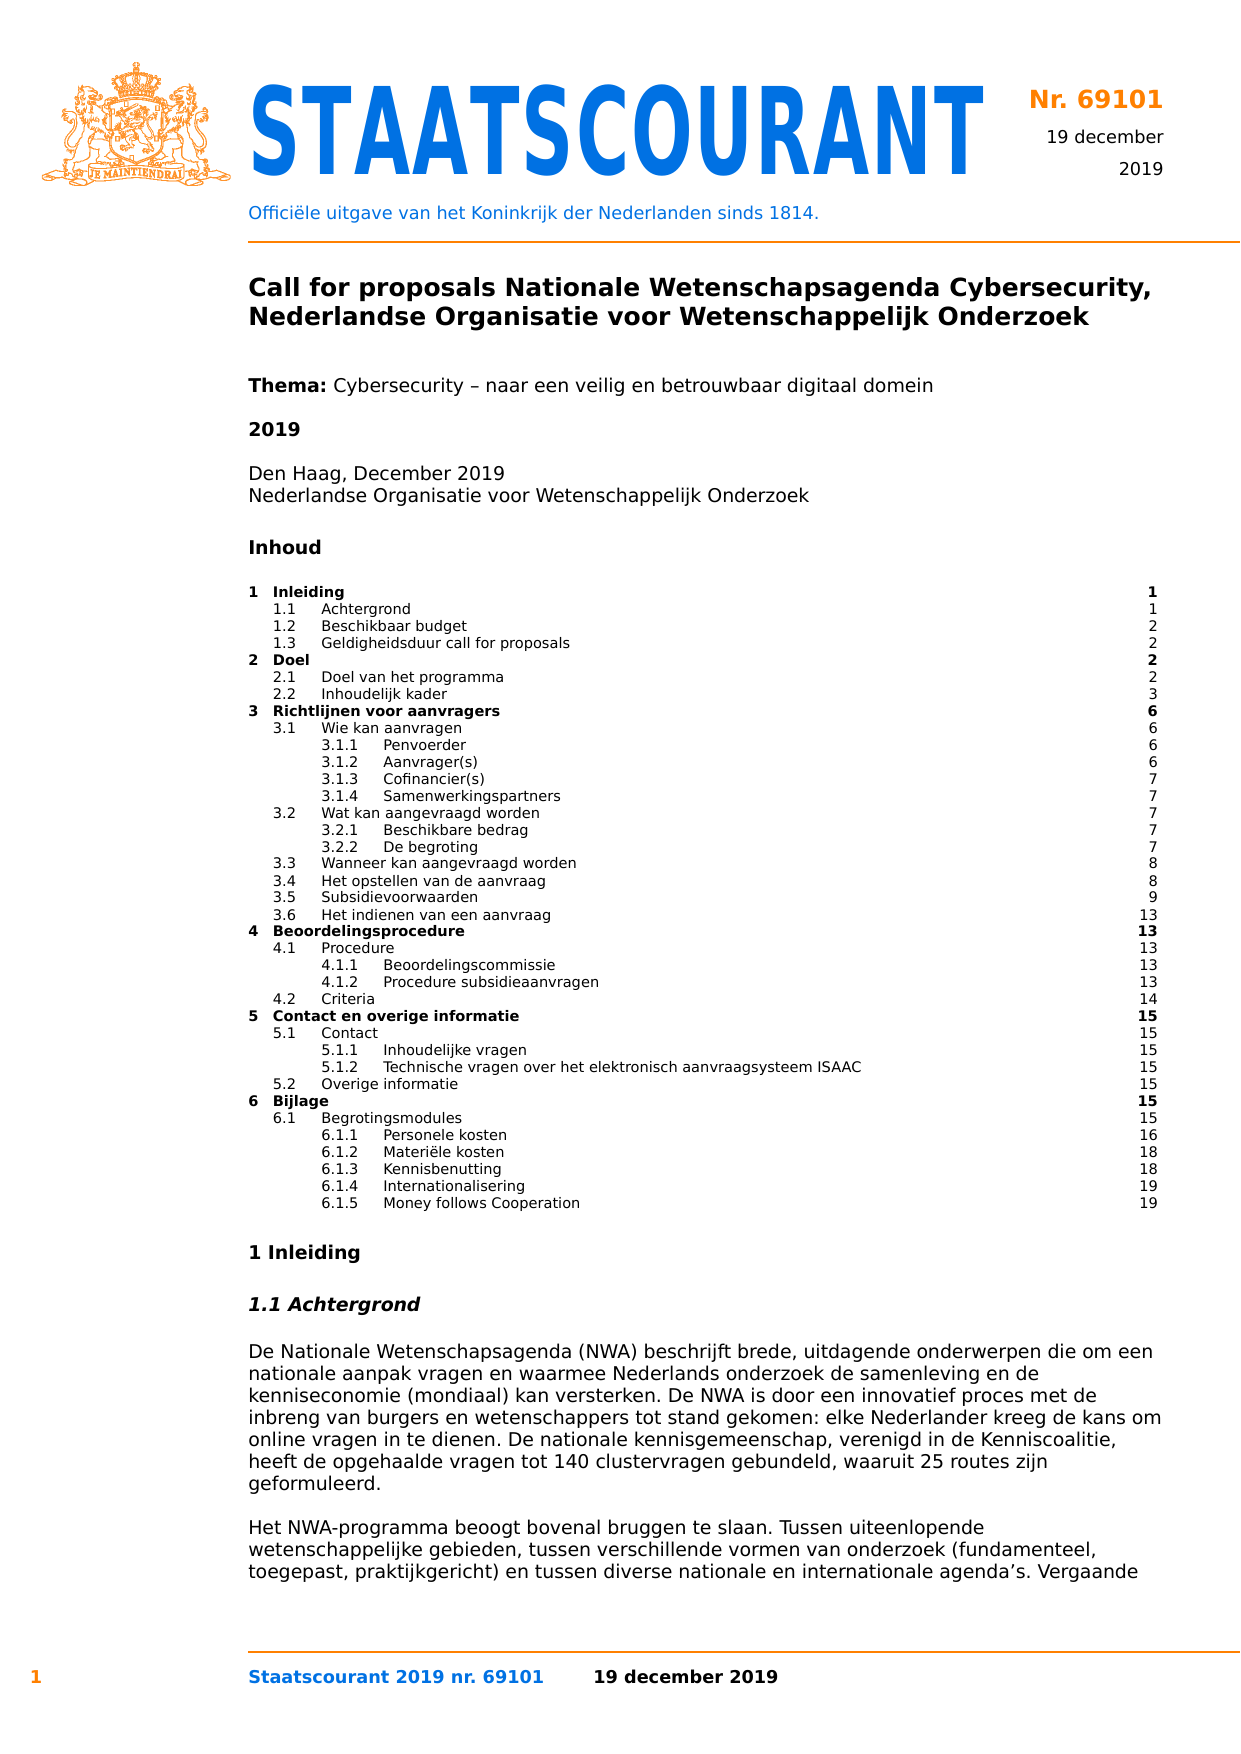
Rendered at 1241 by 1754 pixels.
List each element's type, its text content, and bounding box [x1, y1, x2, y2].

table_cell 6.1.5 [315, 1195, 377, 1212]
table_cell 13 [1077, 974, 1163, 991]
table_cell 2 [1077, 635, 1163, 652]
table_cell 3.2 [267, 805, 315, 821]
table_header 1 [1077, 584, 1163, 601]
table_cell 6.1.1 [315, 1127, 377, 1144]
table_cell 3.3 [267, 855, 315, 872]
table_cell 3.2.2 [315, 839, 377, 855]
subtitle 1.1 Achtergrond [248, 1294, 1163, 1316]
table_cell [267, 957, 315, 974]
table_cell Begrotingsmodules [315, 1110, 1077, 1127]
table_cell 18 [1077, 1161, 1163, 1178]
table_cell 19 [1077, 1178, 1163, 1195]
table_cell [248, 1127, 267, 1144]
table_cell 14 [1077, 991, 1163, 1008]
text 2019 [248, 419, 1163, 441]
table_cell Richtlijnen voor aanvragers [267, 703, 1077, 719]
table_cell 5.2 [267, 1076, 315, 1093]
table_cell Doel van het programma [315, 669, 1077, 686]
table_cell [267, 1195, 315, 1212]
table_cell [248, 1059, 267, 1076]
table_cell Inhoudelijke vragen [377, 1042, 1077, 1059]
table_cell 2.1 [267, 669, 315, 686]
table_cell Internationalisering [377, 1178, 1077, 1195]
table_cell 6 [248, 1093, 267, 1110]
table_cell [248, 737, 267, 753]
table_cell [248, 1025, 267, 1042]
table_cell [248, 991, 267, 1008]
table_cell 4 [248, 923, 267, 940]
table_cell Wat kan aangevraagd worden [315, 805, 1077, 821]
table_cell 15 [1077, 1025, 1163, 1042]
table_cell [267, 1161, 315, 1178]
table_cell Procedure subsidieaanvragen [377, 974, 1077, 991]
table_cell 3.6 [267, 906, 315, 923]
table_cell 1.3 [267, 635, 315, 652]
table_cell 3.1 [267, 720, 315, 737]
table_cell Wanneer kan aangevraagd worden [315, 855, 1077, 872]
table_cell Contact en overige informatie [267, 1008, 1077, 1025]
table_cell 3.4 [267, 873, 315, 889]
table_cell 5.1.2 [315, 1059, 377, 1076]
table_cell 6 [1077, 703, 1163, 719]
table_cell 7 [1077, 839, 1163, 855]
table_header [25, 62, 248, 241]
table_cell Beoordelingscommissie [377, 957, 1077, 974]
table_cell 2.2 [267, 686, 315, 703]
table_cell Personele kosten [377, 1127, 1077, 1144]
table_cell 1.1 [267, 601, 315, 618]
table_cell 19 [1077, 1195, 1163, 1212]
table_cell [248, 957, 267, 974]
table_cell 1 [1077, 601, 1163, 618]
table_cell 6.1.4 [315, 1178, 377, 1195]
table_cell [267, 821, 315, 838]
text De Nationale Wetenschapsagenda (NWA) beschrijft brede, uitdagende onderwerpen die om een nationale aanpak vragen en waarmee Nederlands onderzoek de samenleving en de kenniseconomie (mondiaal) kan versterken. De NWA is door een innovatief proces met de inbreng van burgers en wetenschappers tot stand gekomen: elke Nederlander kreeg de kans om online vragen in te dienen. De nationale kennisgemeenschap, verenigd in de Kenniscoalitie, heeft de opgehaalde vragen tot 140 clustervragen gebundeld, waaruit 25 routes zijn geformuleerd. [248, 1341, 1163, 1495]
subtitle 1 Inleiding [248, 1242, 1163, 1264]
table_cell Beschikbaar budget [315, 618, 1077, 635]
table_cell Achtergrond [315, 601, 1077, 618]
table_cell 4.1 [267, 940, 315, 957]
table_cell Wie kan aanvragen [315, 720, 1077, 737]
table_cell 4.1.2 [315, 974, 377, 991]
table_cell [248, 1110, 267, 1127]
table_cell [267, 1059, 315, 1076]
table_cell 3 [248, 703, 267, 719]
table_cell 3.1.4 [315, 788, 377, 804]
picture [41, 62, 231, 186]
table_cell [248, 601, 267, 618]
table_cell Inhoudelijk kader [315, 686, 1077, 703]
table_cell [248, 889, 267, 906]
table_cell 3.5 [267, 889, 315, 906]
table_cell 2019 [998, 153, 1240, 203]
table_cell 15 [1077, 1093, 1163, 1110]
table_cell [248, 635, 267, 652]
table_cell Overige informatie [315, 1076, 1077, 1093]
subtitle Call for proposals Nationale Wetenschapsagenda Cybersecurity, Nederlandse Organisatie voor Wetenschappelijk Onderzoek [248, 273, 1163, 331]
table_cell Materiële kosten [377, 1144, 1077, 1161]
table_cell 4.1.1 [315, 957, 377, 974]
table_cell 15 [1077, 1059, 1163, 1076]
table_cell Samenwerkingspartners [377, 788, 1077, 804]
table_cell [267, 1042, 315, 1059]
table_cell 3.1.1 [315, 737, 377, 753]
table_cell [267, 839, 315, 855]
table_cell [267, 1178, 315, 1195]
table_cell [267, 754, 315, 771]
table_header 1 [248, 584, 267, 601]
table_cell [267, 974, 315, 991]
table_cell 8 [1077, 855, 1163, 872]
table_cell Officiële uitgave van het Koninkrijk der Nederlanden sinds 1814. [248, 203, 1240, 241]
table_cell 3.2.1 [315, 821, 377, 838]
table_cell 5 [248, 1008, 267, 1025]
table_cell Contact [315, 1025, 1077, 1042]
table_cell [248, 805, 267, 821]
table_cell [248, 974, 267, 991]
table_cell De begroting [377, 839, 1077, 855]
table_cell [248, 821, 267, 838]
table_cell Penvoerder [377, 737, 1077, 753]
table_cell [248, 618, 267, 635]
table_cell Het indienen van een aanvraag [315, 906, 1077, 923]
table_cell 7 [1077, 788, 1163, 804]
table_cell 8 [1077, 873, 1163, 889]
table_cell [248, 855, 267, 872]
text Thema: Cybersecurity – naar een veilig en betrouwbaar digitaal domein [248, 375, 1163, 397]
table_cell [248, 906, 267, 923]
table_cell [267, 771, 315, 787]
table_cell Procedure [315, 940, 1077, 957]
table_cell [248, 1042, 267, 1059]
table_cell Technische vragen over het elektronisch aanvraagsysteem ISAAC [377, 1059, 1077, 1076]
table_cell 5.1.1 [315, 1042, 377, 1059]
table_cell Cofinancier(s) [377, 771, 1077, 787]
table_cell [248, 839, 267, 855]
table_cell Aanvrager(s) [377, 754, 1077, 771]
table_cell [248, 1161, 267, 1178]
table_cell [248, 873, 267, 889]
table_cell 7 [1077, 771, 1163, 787]
text Den Haag, December 2019 [248, 463, 1163, 485]
table_cell 19 december [998, 121, 1240, 153]
table_header STAATSCOURANT [248, 62, 998, 203]
table_cell [267, 1127, 315, 1144]
subtitle Inhoud [248, 537, 1163, 559]
table_cell [248, 754, 267, 771]
table_cell Criteria [315, 991, 1077, 1008]
table_cell 1.2 [267, 618, 315, 635]
table_cell 13 [1077, 923, 1163, 940]
table_cell 6.1.2 [315, 1144, 377, 1161]
table_cell 6.1.3 [315, 1161, 377, 1178]
table_header Inleiding [267, 584, 1077, 601]
table_cell 4.2 [267, 991, 315, 1008]
table_cell 2 [248, 652, 267, 669]
table_header Nr. 69101 [998, 62, 1240, 121]
text Nederlandse Organisatie voor Wetenschappelijk Onderzoek [248, 485, 1163, 507]
table_cell 3 [1077, 686, 1163, 703]
table_cell 18 [1077, 1144, 1163, 1161]
table_cell 7 [1077, 821, 1163, 838]
table_cell 6.1 [267, 1110, 315, 1127]
table_cell [267, 788, 315, 804]
table_cell [248, 1178, 267, 1195]
text Het NWA-programma beoogt bovenal bruggen te slaan. Tussen uiteenlopende wetenschappelijke gebieden, tussen verschillende vormen van onderzoek (fundamenteel, toegepast, praktijkgericht) en tussen diverse nationale en internationale agenda’s. Vergaande [248, 1517, 1163, 1583]
table_cell Bijlage [267, 1093, 1077, 1110]
table_cell [248, 1076, 267, 1093]
table_cell Beschikbare bedrag [377, 821, 1077, 838]
table_cell 6 [1077, 720, 1163, 737]
table_cell 2 [1077, 652, 1163, 669]
table_cell 2 [1077, 618, 1163, 635]
table_cell 16 [1077, 1127, 1163, 1144]
table_cell 15 [1077, 1076, 1163, 1093]
table_cell Beoordelingsprocedure [267, 923, 1077, 940]
table_cell Subsidievoorwaarden [315, 889, 1077, 906]
table_cell Kennisbenutting [377, 1161, 1077, 1178]
table_cell 13 [1077, 940, 1163, 957]
table_cell 15 [1077, 1110, 1163, 1127]
table_cell [248, 771, 267, 787]
table_cell 7 [1077, 805, 1163, 821]
table_cell 2 [1077, 669, 1163, 686]
table_cell [248, 940, 267, 957]
table_cell Het opstellen van de aanvraag [315, 873, 1077, 889]
table_cell 6 [1077, 737, 1163, 753]
table_cell 15 [1077, 1008, 1163, 1025]
table_cell [248, 1195, 267, 1212]
table_cell [248, 720, 267, 737]
table_cell [267, 1144, 315, 1161]
table_cell 15 [1077, 1042, 1163, 1059]
table_cell [248, 788, 267, 804]
table_cell 3.1.3 [315, 771, 377, 787]
table_cell [248, 686, 267, 703]
table_cell 5.1 [267, 1025, 315, 1042]
table_cell [248, 1144, 267, 1161]
table_cell 13 [1077, 906, 1163, 923]
table_cell Money follows Cooperation [377, 1195, 1077, 1212]
table_cell [248, 669, 267, 686]
table_cell 6 [1077, 754, 1163, 771]
table_cell 3.1.2 [315, 754, 377, 771]
table_cell 9 [1077, 889, 1163, 906]
table_cell [267, 737, 315, 753]
table_cell Doel [267, 652, 1077, 669]
table_cell 13 [1077, 957, 1163, 974]
table_cell Geldigheidsduur call for proposals [315, 635, 1077, 652]
